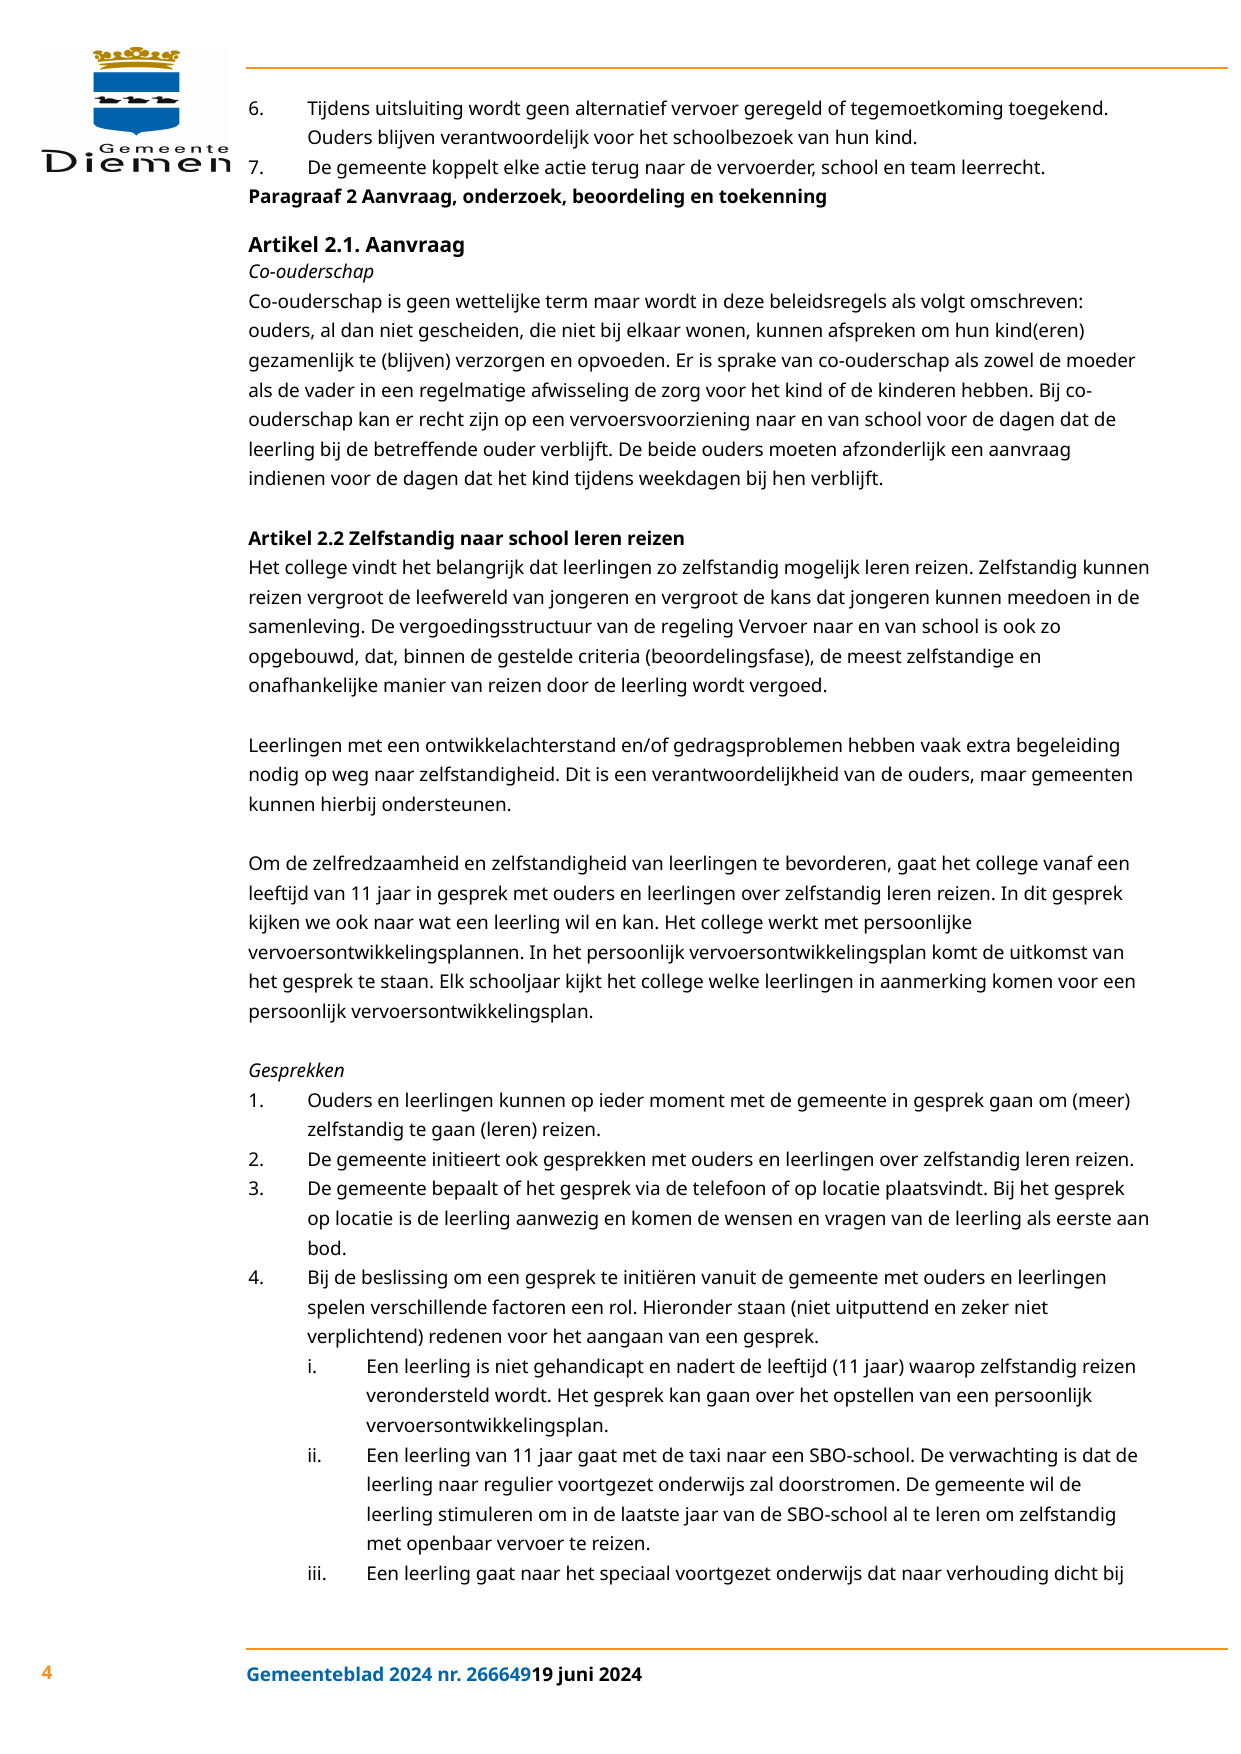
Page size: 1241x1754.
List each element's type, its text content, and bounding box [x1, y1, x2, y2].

list Tijdens uitsluiting wordt geen alternatief vervoer geregeld of tegemoetkoming toegekend. Ouders blijven verantwoordelijk voor het schoolbezoek van hun kind. [248, 95, 1152, 150]
text Co-ouderschap [248, 258, 1152, 284]
text Artikel 2.1. Aanvraag [248, 230, 1152, 258]
picture [41, 47, 231, 172]
text Artikel 2.2 Zelfstandig naar school leren reizen [248, 525, 1152, 551]
text Leerlingen met een ontwikkelachterstand en/of gedragsproblemen hebben vaak extra begeleiding nodig op weg naar zelfstandigheid. Dit is een verantwoordelijkheid van de ouders, maar gemeenten kunnen hierbij ondersteunen. [248, 732, 1152, 817]
list Bij de beslissing om een gesprek te initiëren vanuit de gemeente met ouders en leerlingen spelen verschillende factoren een rol. Hieronder staan (niet uitputtend en zeker niet verplichtend) redenen voor het aangaan van een gesprek. [248, 1264, 1152, 1349]
text Het college vindt het belangrijk dat leerlingen zo zelfstandig mogelijk leren reizen. Zelfstandig kunnen reizen vergroot de leefwereld van jongeren en vergroot de kans dat jongeren kunnen meedoen in de samenleving. De vergoedingsstructuur van de regeling Vervoer naar en van school is ook zo opgebouwd, dat, binnen de gestelde criteria (beoordelingsfase), de meest zelfstandige en onafhankelijke manier van reizen door de leerling wordt vergoed. [248, 554, 1152, 698]
list De gemeente koppelt elke actie terug naar de vervoerder, school en team leerrecht. [248, 154, 1152, 180]
text Om de zelfredzaamheid en zelfstandigheid van leerlingen te bevorderen, gaat het college vanaf een leeftijd van 11 jaar in gesprek met ouders en leerlingen over zelfstandig leren reizen. In dit gesprek kijken we ook naar wat een leerling wil en kan. Het college werkt met persoonlijke vervoersontwikkelingsplannen. In het persoonlijk vervoersontwikkelingsplan komt de uitkomst van het gesprek te staan. Elk schooljaar kijkt het college welke leerlingen in aanmerking komen voor een persoonlijk vervoersontwikkelingsplan. [248, 850, 1152, 1024]
list Een leerling gaat naar het speciaal voortgezet onderwijs dat naar verhouding dicht bij [307, 1560, 1152, 1586]
list De gemeente bepaalt of het gesprek via de telefoon of op locatie plaatsvindt. Bij het gesprek op locatie is de leerling aanwezig en komen de wensen en vragen van de leerling als eerste aan bod. [248, 1176, 1152, 1261]
text Paragraaf 2 Aanvraag, onderzoek, beoordeling en toekenning [248, 183, 1152, 209]
list De gemeente initieert ook gesprekken met ouders en leerlingen over zelfstandig leren reizen. [248, 1146, 1152, 1172]
list Een leerling van 11 jaar gaat met de taxi naar een SBO-school. De verwachting is dat de leerling naar regulier voortgezet onderwijs zal doorstromen. De gemeente wil de leerling stimuleren om in de laatste jaar van de SBO-school al te leren om zelfstandig met openbaar vervoer te reizen. [307, 1442, 1152, 1556]
text Co-ouderschap is geen wettelijke term maar wordt in deze beleidsregels als volgt omschreven: ouders, al dan niet gescheiden, die niet bij elkaar wonen, kunnen afspreken om hun kind(eren) gezamenlijk te (blijven) verzorgen en opvoeden. Er is sprake van co-ouderschap als zowel de moeder als de vader in een regelmatige afwisseling de zorg voor het kind of de kinderen hebben. Bij co-ouderschap kan er recht zijn op een vervoersvoorziening naar en van school voor de dagen dat de leerling bij de betreffende ouder verblijft. De beide ouders moeten afzonderlijk een aanvraag indienen voor de dagen dat het kind tijdens weekdagen bij hen verblijft. [248, 288, 1152, 491]
list Een leerling is niet gehandicapt en nadert de leeftijd (11 jaar) waarop zelfstandig reizen verondersteld wordt. Het gesprek kan gaan over het opstellen van een persoonlijk vervoersontwikkelingsplan. [307, 1353, 1152, 1438]
list Ouders en leerlingen kunnen op ieder moment met de gemeente in gesprek gaan om (meer) zelfstandig te gaan (leren) reizen. [248, 1087, 1152, 1142]
text Gesprekken [248, 1057, 1152, 1083]
